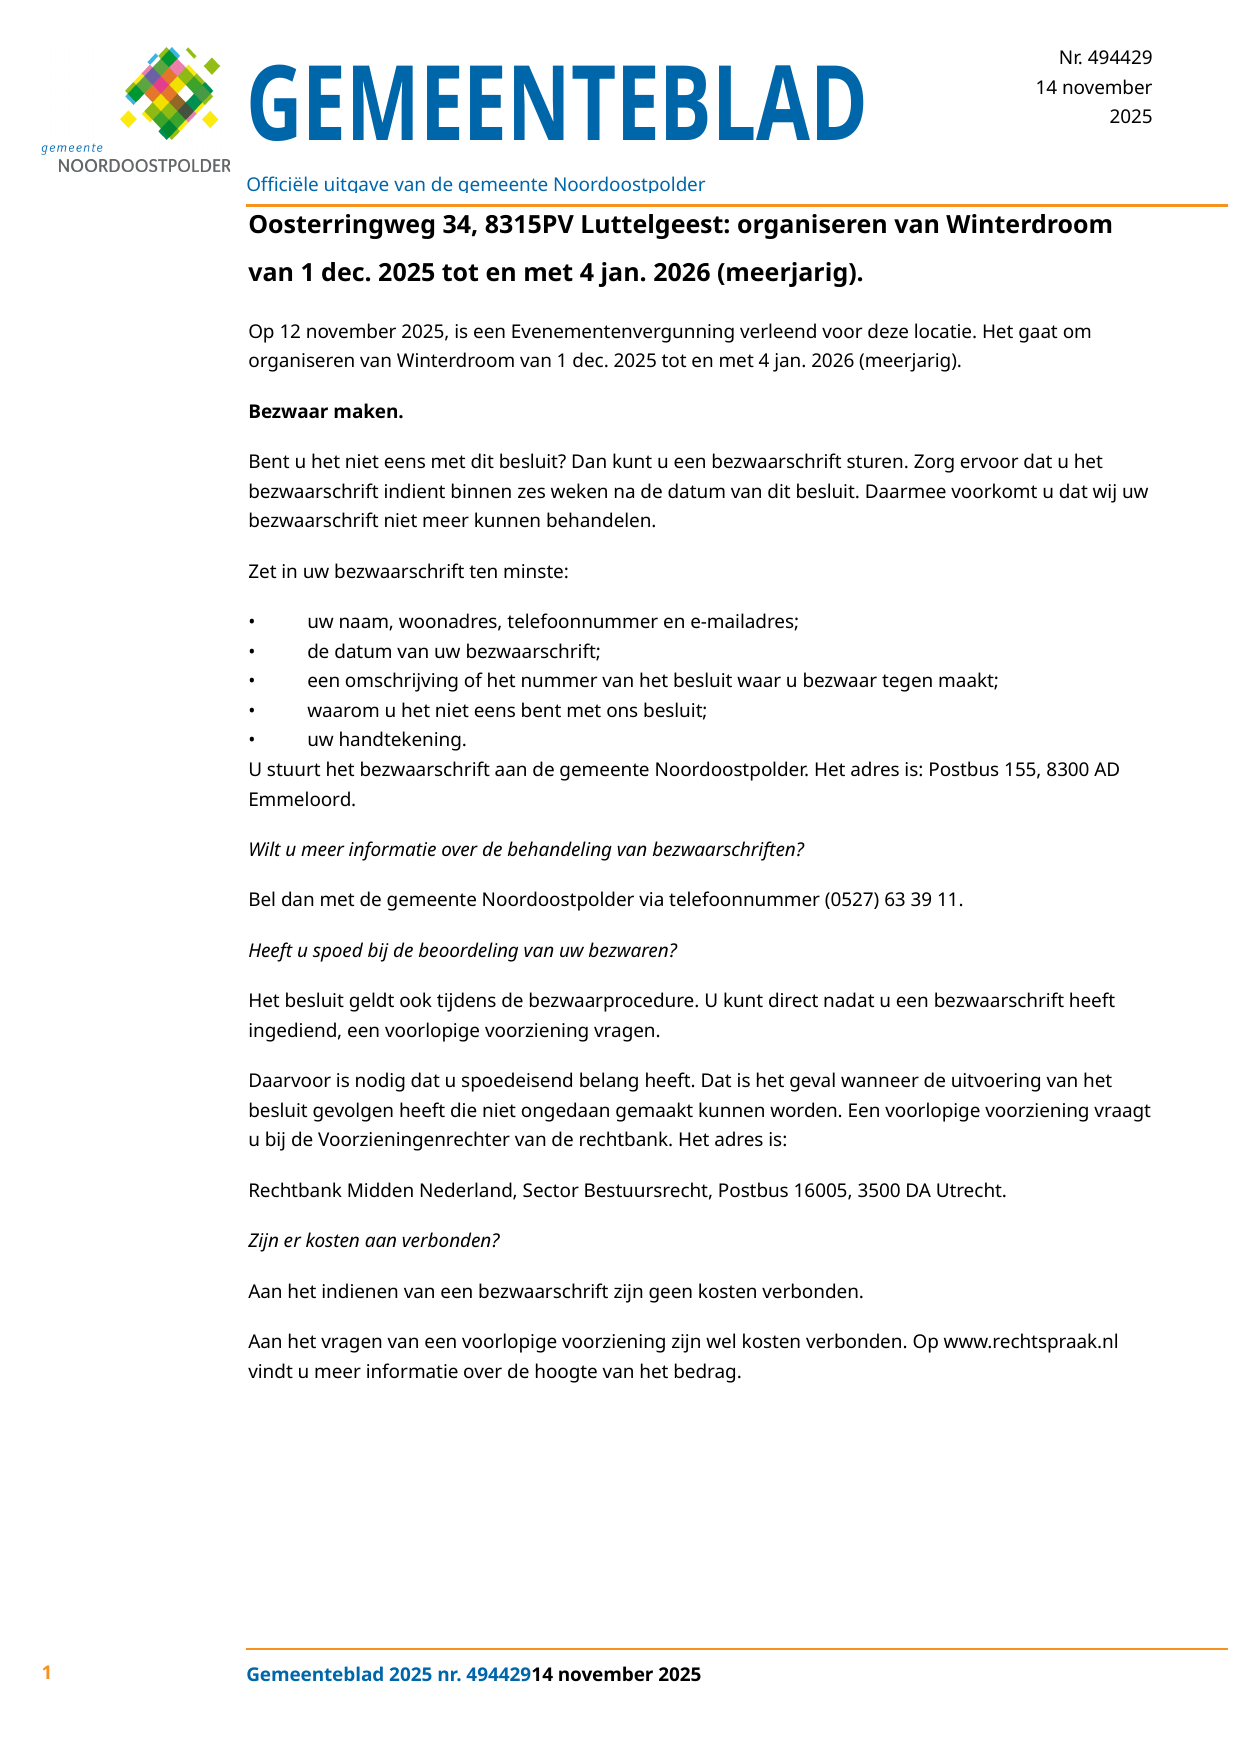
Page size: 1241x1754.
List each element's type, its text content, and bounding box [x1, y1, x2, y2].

list uw naam, woonadres, telefoonnummer en e-mailadres; [248, 608, 1152, 634]
list een omschrijving of het nummer van het besluit waar u bezwaar tegen maakt; [248, 667, 1152, 693]
text U stuurt het bezwaarschrift aan de gemeente Noordoostpolder. Het adres is: Postbus 155, 8300 AD Emmeloord. [248, 756, 1152, 812]
text Bezwaar maken. [248, 398, 1152, 424]
text Aan het vragen van een voorlopige voorziening zijn wel kosten verbonden. Op www.rechtspraak.nl vindt u meer informatie over de hoogte van het bedrag. [248, 1328, 1152, 1384]
text Rechtbank Midden Nederland, Sector Bestuursrecht, Postbus 16005, 3500 DA Utrecht. [248, 1177, 1152, 1203]
list de datum van uw bezwaarschrift; [248, 638, 1152, 664]
text Bel dan met de gemeente Noordoostpolder via telefoonnummer (0527) 63 39 11. [248, 887, 1152, 912]
text Aan het indienen van een bezwaarschrift zijn geen kosten verbonden. [248, 1278, 1152, 1304]
text Zet in uw bezwaarschrift ten minste: [248, 558, 1152, 584]
text Zijn er kosten aan verbonden? [248, 1227, 1152, 1253]
picture [41, 47, 231, 172]
text Daarvoor is nodig dat u spoedeisend belang heeft. Dat is het geval wanneer de uitvoering van het besluit gevolgen heeft die niet ongedaan gemaakt kunnen worden. Een voorlopige voorziening vraagt u bij de Voorzieningenrechter van de rechtbank. Het adres is: [248, 1067, 1152, 1152]
text Heeft u spoed bij de beoordeling van uw bezwaren? [248, 937, 1152, 963]
list waarom u het niet eens bent met ons besluit; [248, 697, 1152, 723]
text Het besluit geldt ook tijdens de bezwaarprocedure. U kunt direct nadat u een bezwaarschrift heeft ingediend, een voorlopige voorziening vragen. [248, 987, 1152, 1043]
text Oosterringweg 34, 8315PV Luttelgeest: organiseren van Winterdroom van 1 dec. 2025 tot en met 4 jan. 2026 (meerjarig). [248, 207, 1152, 288]
list uw handtekening. [248, 727, 1152, 752]
text Op 12 november 2025, is een Evenementenvergunning verleend voor deze locatie. Het gaat om organiseren van Winterdroom van 1 dec. 2025 tot en met 4 jan. 2026 (meerjarig). [248, 318, 1152, 373]
text Bent u het niet eens met dit besluit? Dan kunt u een bezwaarschrift sturen. Zorg ervoor dat u het bezwaarschrift indient binnen zes weken na de datum van dit besluit. Daarmee voorkomt u dat wij uw bezwaarschrift niet meer kunnen behandelen. [248, 448, 1152, 533]
text Wilt u meer informatie over de behandeling van bezwaarschriften? [248, 836, 1152, 862]
